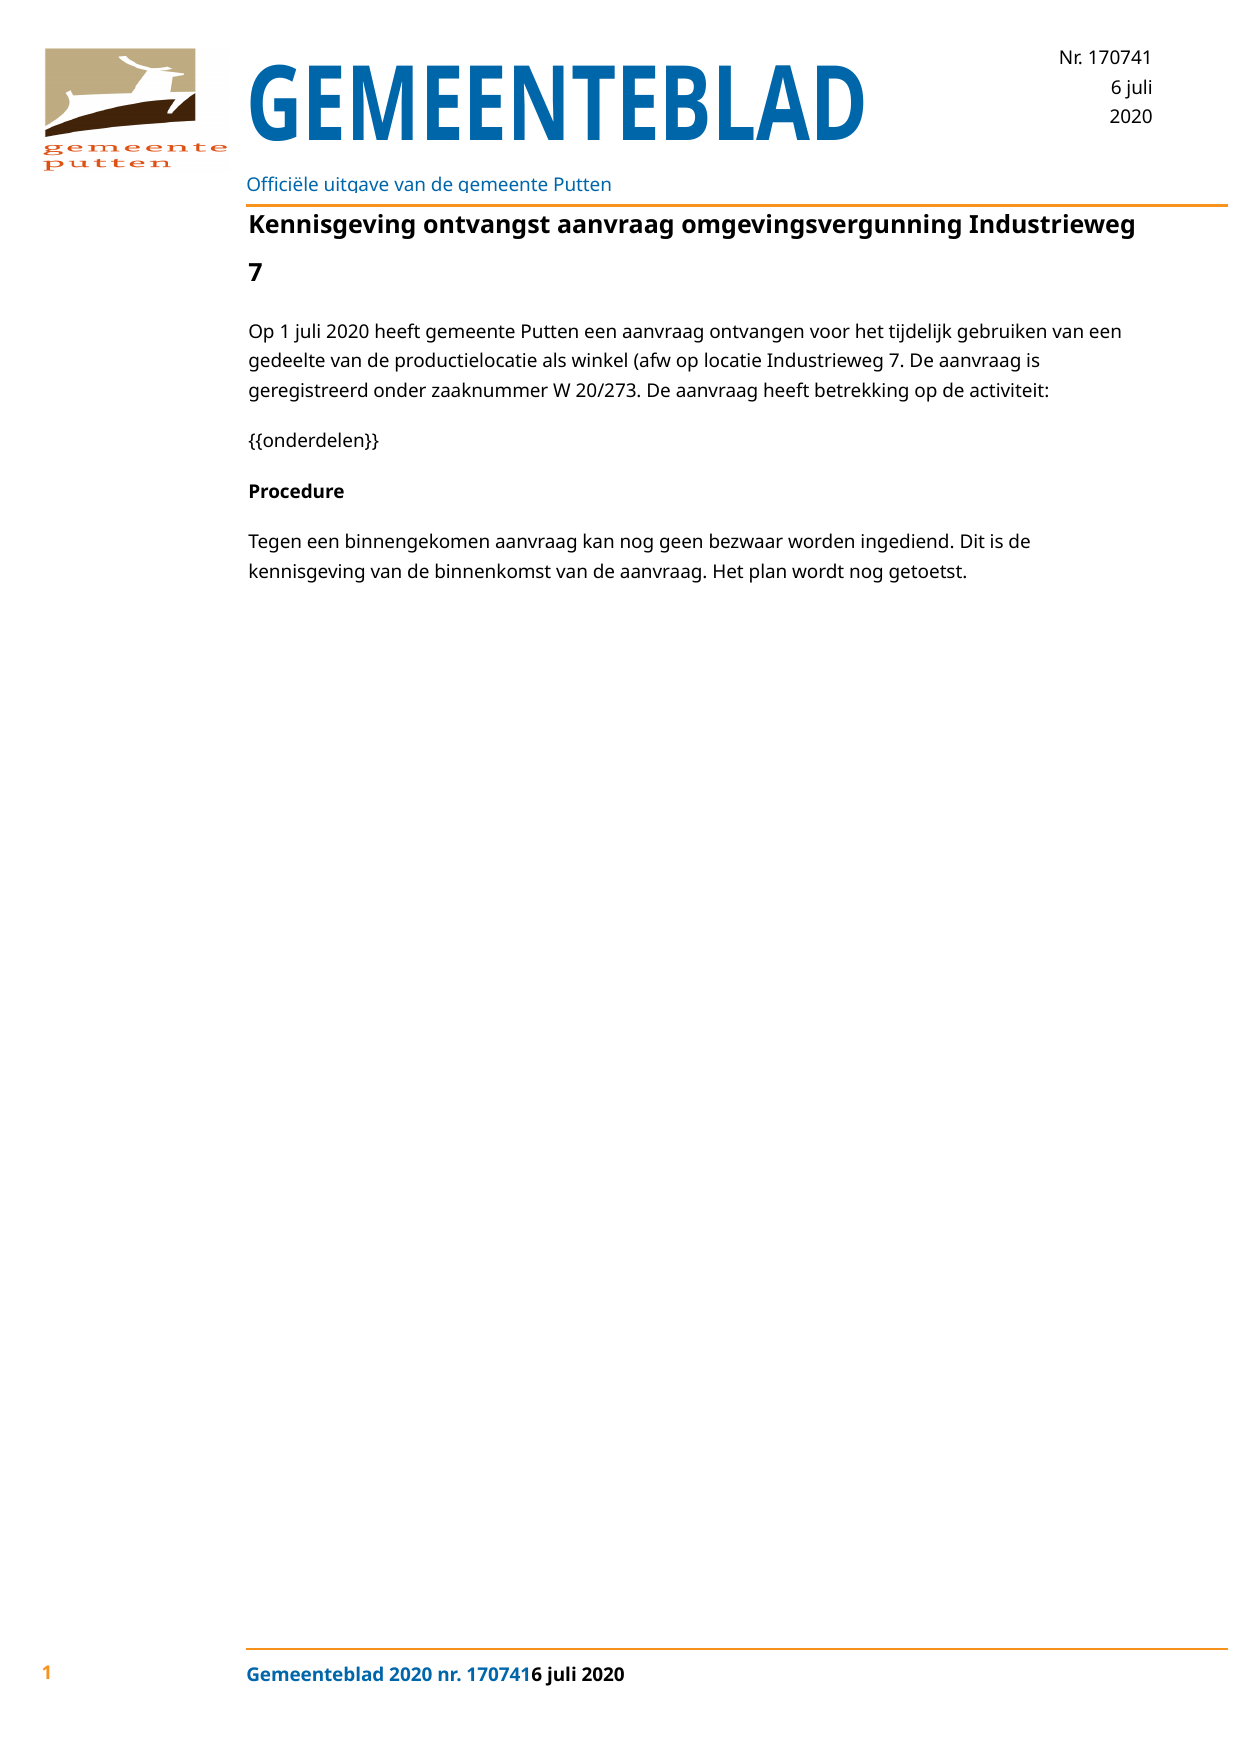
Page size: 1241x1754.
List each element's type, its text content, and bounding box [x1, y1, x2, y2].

text {{onderdelen}} [248, 427, 1152, 453]
text Op 1 juli 2020 heeft gemeente Putten een aanvraag ontvangen voor het tijdelijk gebruiken van een gedeelte van de productielocatie als winkel (afw op locatie Industrieweg 7. De aanvraag is geregistreerd onder zaaknummer W 20/273. De aanvraag heeft betrekking op de activiteit: [248, 318, 1152, 403]
text Tegen een binnengekomen aanvraag kan nog geen bezwaar worden ingediend. Dit is de kennisgeving van de binnenkomst van de aanvraag. Het plan wordt nog getoetst. [248, 528, 1152, 584]
text Procedure [248, 478, 1152, 504]
text Kennisgeving ontvangst aanvraag omgevingsvergunning Industrieweg 7 [248, 207, 1152, 288]
picture [41, 47, 231, 172]
